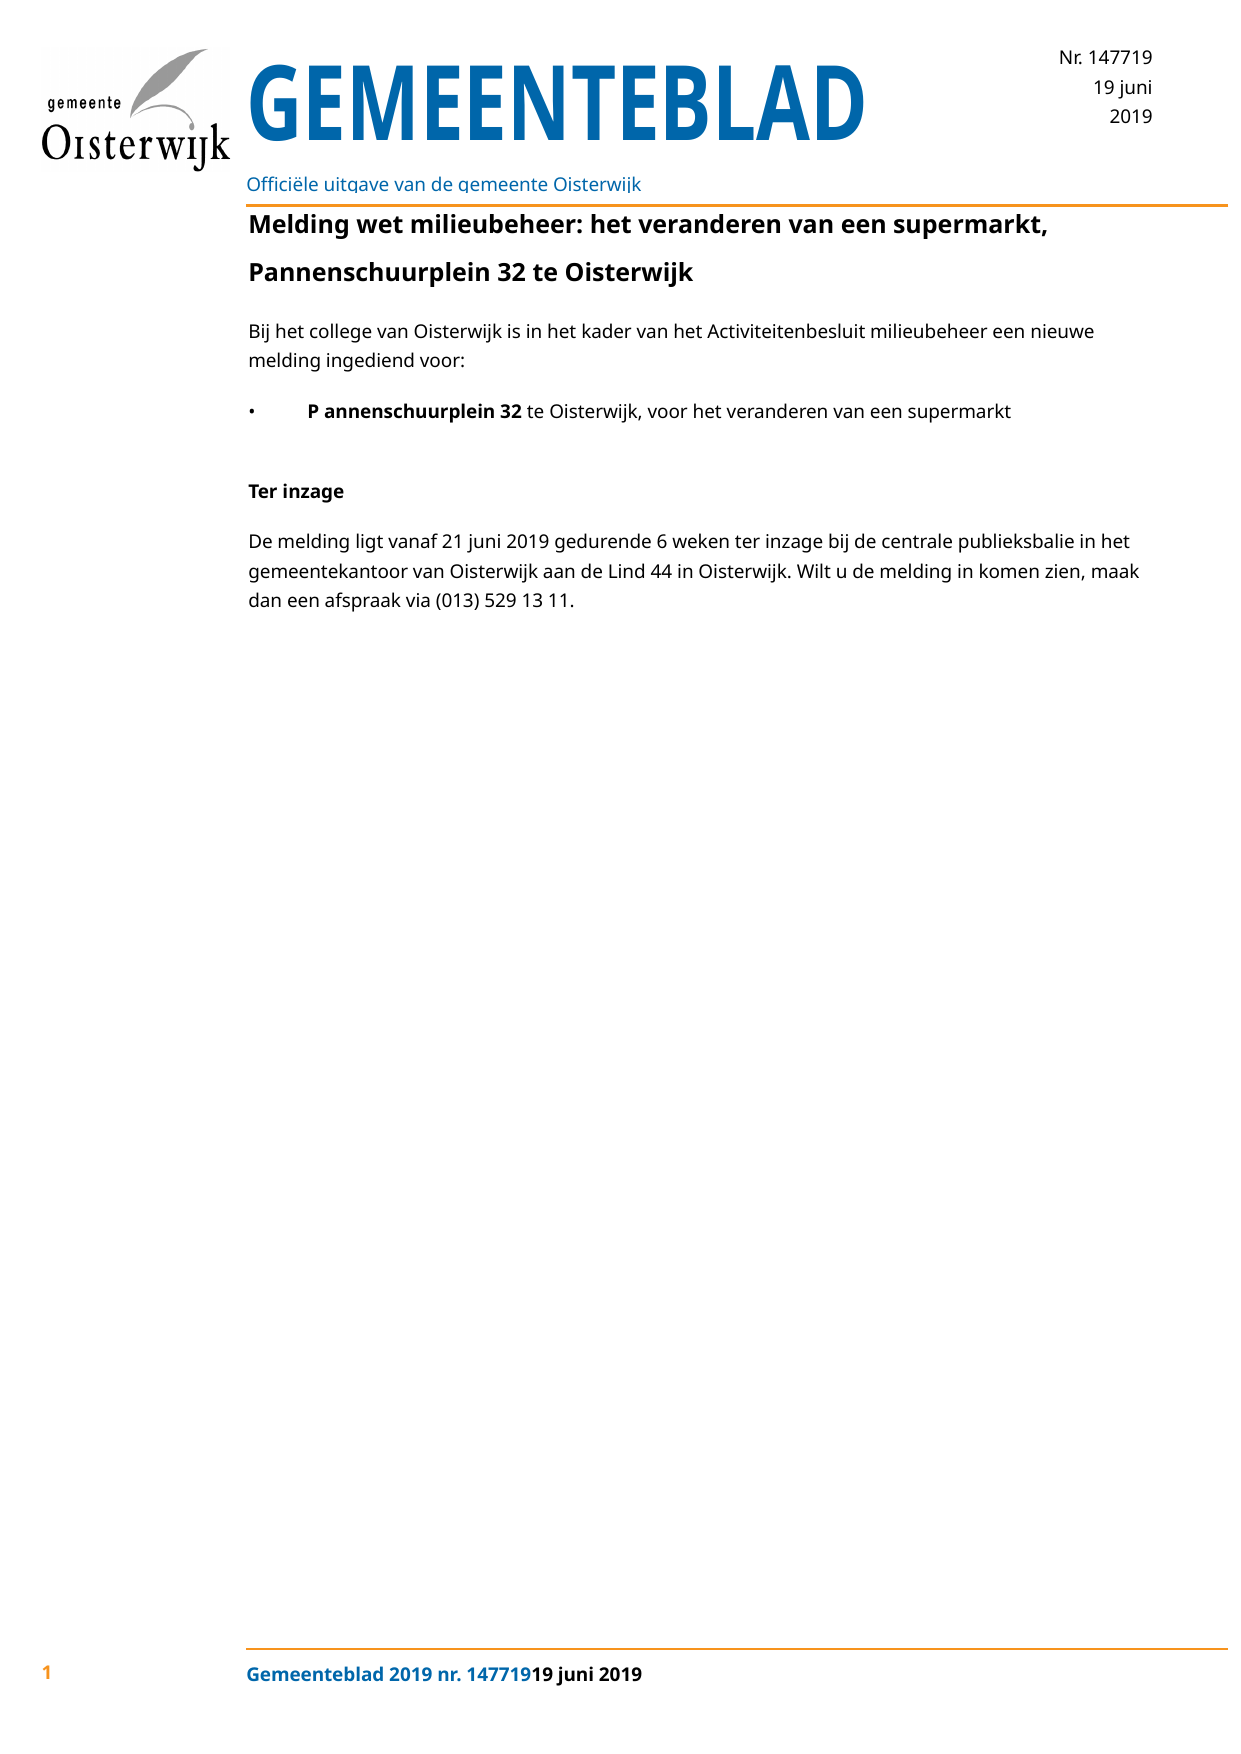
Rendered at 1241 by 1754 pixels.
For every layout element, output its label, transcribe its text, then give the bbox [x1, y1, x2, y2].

picture [41, 47, 231, 172]
text Ter inzage [248, 478, 1152, 504]
text De melding ligt vanaf 21 juni 2019 gedurende 6 weken ter inzage bij de centrale publieksbalie in het gemeentekantoor van Oisterwijk aan de Lind 44 in Oisterwijk. Wilt u de melding in komen zien, maak dan een afspraak via (013) 529 13 11. [248, 528, 1152, 613]
text Melding wet milieubeheer: het veranderen van een supermarkt, Pannenschuurplein 32 te Oisterwijk [248, 207, 1152, 288]
text Bij het college van Oisterwijk is in het kader van het Activiteitenbesluit milieubeheer een nieuwe melding ingediend voor: [248, 318, 1152, 373]
list P annenschuurplein 32 te Oisterwijk, voor het veranderen van een supermarkt [248, 398, 1152, 424]
